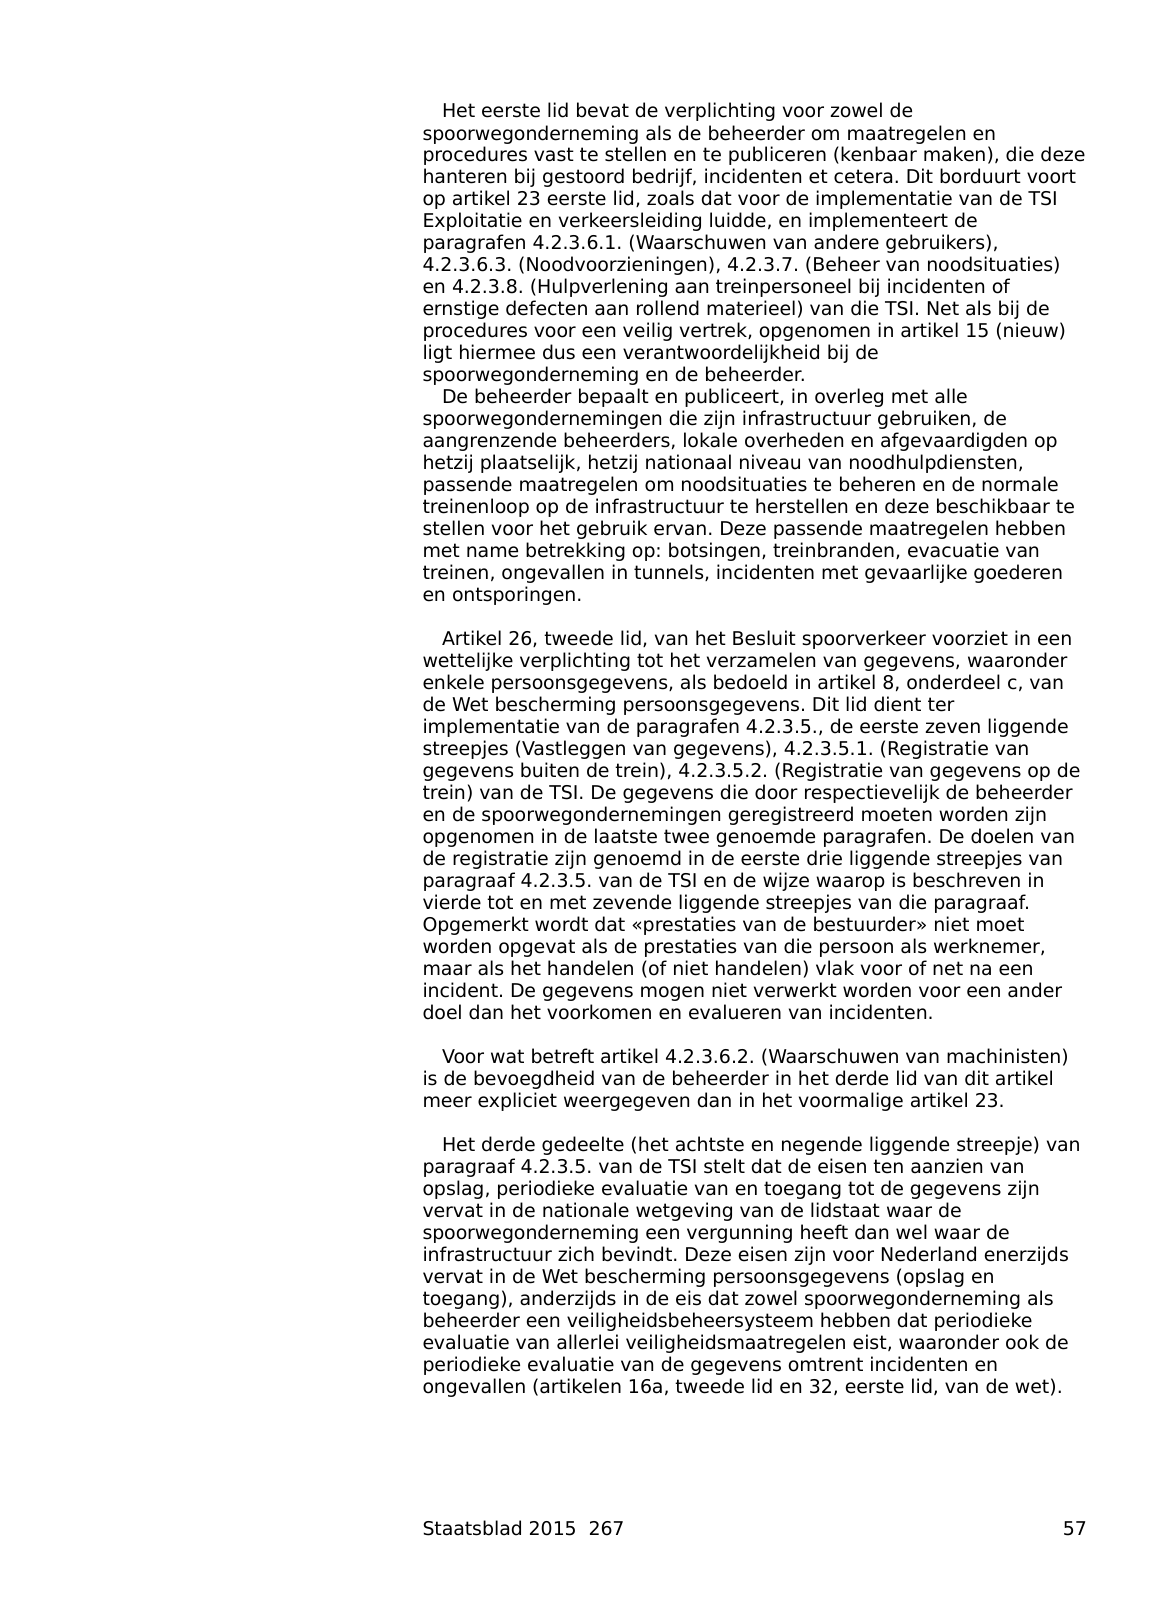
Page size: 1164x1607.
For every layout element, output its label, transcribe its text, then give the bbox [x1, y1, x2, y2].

text Het derde gedeelte (het achtste en negende liggende streepje) van paragraaf 4.2.3.5. van de TSI stelt dat de eisen ten aanzien van opslag, periodieke evaluatie van en toegang tot de gegevens zijn vervat in de nationale wetgeving van de lidstaat waar de spoorwegonderneming een vergunning heeft dan wel waar de infrastructuur zich bevindt. Deze eisen zijn voor Nederland enerzijds vervat in de Wet bescherming persoonsgegevens (opslag en toegang), anderzijds in de eis dat zowel spoorwegonderneming als beheerder een veiligheidsbeheersysteem hebben dat periodieke evaluatie van allerlei veiligheidsmaatregelen eist, waaronder ook de periodieke evaluatie van de gegevens omtrent incidenten en ongevallen (artikelen 16a, tweede lid en 32, eerste lid, van de wet). [422, 1134, 1087, 1398]
text Voor wat betreft artikel 4.2.3.6.2. (Waarschuwen van machinisten) is de bevoegdheid van de beheerder in het derde lid van dit artikel meer expliciet weergegeven dan in het voormalige artikel 23. [422, 1046, 1087, 1112]
text De beheerder bepaalt en publiceert, in overleg met alle spoorwegondernemingen die zijn infrastructuur gebruiken, de aangrenzende beheerders, lokale overheden en afgevaardigden op hetzij plaatselijk, hetzij nationaal niveau van noodhulpdiensten, passende maatregelen om noodsituaties te beheren en de normale treinenloop op de infrastructuur te herstellen en deze beschikbaar te stellen voor het gebruik ervan. Deze passende maatregelen hebben met name betrekking op: botsingen, treinbranden, evacuatie van treinen, ongevallen in tunnels, incidenten met gevaarlijke goederen en ontsporingen. [422, 386, 1087, 606]
text Het eerste lid bevat de verplichting voor zowel de spoorwegonderneming als de beheerder om maatregelen en procedures vast te stellen en te publiceren (kenbaar maken), die deze hanteren bij gestoord bedrijf, incidenten et cetera. Dit borduurt voort op artikel 23 eerste lid, zoals dat voor de implementatie van de TSI Exploitatie en verkeersleiding luidde, en implementeert de paragrafen 4.2.3.6.1. (Waarschuwen van andere gebruikers), 4.2.3.6.3. (Noodvoorzieningen), 4.2.3.7. (Beheer van noodsituaties) en 4.2.3.8. (Hulpverlening aan treinpersoneel bij incidenten of ernstige defecten aan rollend materieel) van die TSI. Net als bij de procedures voor een veilig vertrek, opgenomen in artikel 15 (nieuw) ligt hiermee dus een verantwoordelijkheid bij de spoorwegonderneming en de beheerder. [422, 100, 1087, 386]
text Artikel 26, tweede lid, van het Besluit spoorverkeer voorziet in een wettelijke verplichting tot het verzamelen van gegevens, waaronder enkele persoonsgegevens, als bedoeld in artikel 8, onderdeel c, van de Wet bescherming persoonsgegevens. Dit lid dient ter implementatie van de paragrafen 4.2.3.5., de eerste zeven liggende streepjes (Vastleggen van gegevens), 4.2.3.5.1. (Registratie van gegevens buiten de trein), 4.2.3.5.2. (Registratie van gegevens op de trein) van de TSI. De gegevens die door respectievelijk de beheerder en de spoorwegondernemingen geregistreerd moeten worden zijn opgenomen in de laatste twee genoemde paragrafen. De doelen van de registratie zijn genoemd in de eerste drie liggende streepjes van paragraaf 4.2.3.5. van de TSI en de wijze waarop is beschreven in vierde tot en met zevende liggende streepjes van die paragraaf. Opgemerkt wordt dat «prestaties van de bestuurder» niet moet worden opgevat als de prestaties van die persoon als werknemer, maar als het handelen (of niet handelen) vlak voor of net na een incident. De gegevens mogen niet verwerkt worden voor een ander doel dan het voorkomen en evalueren van incidenten. [422, 628, 1087, 1024]
